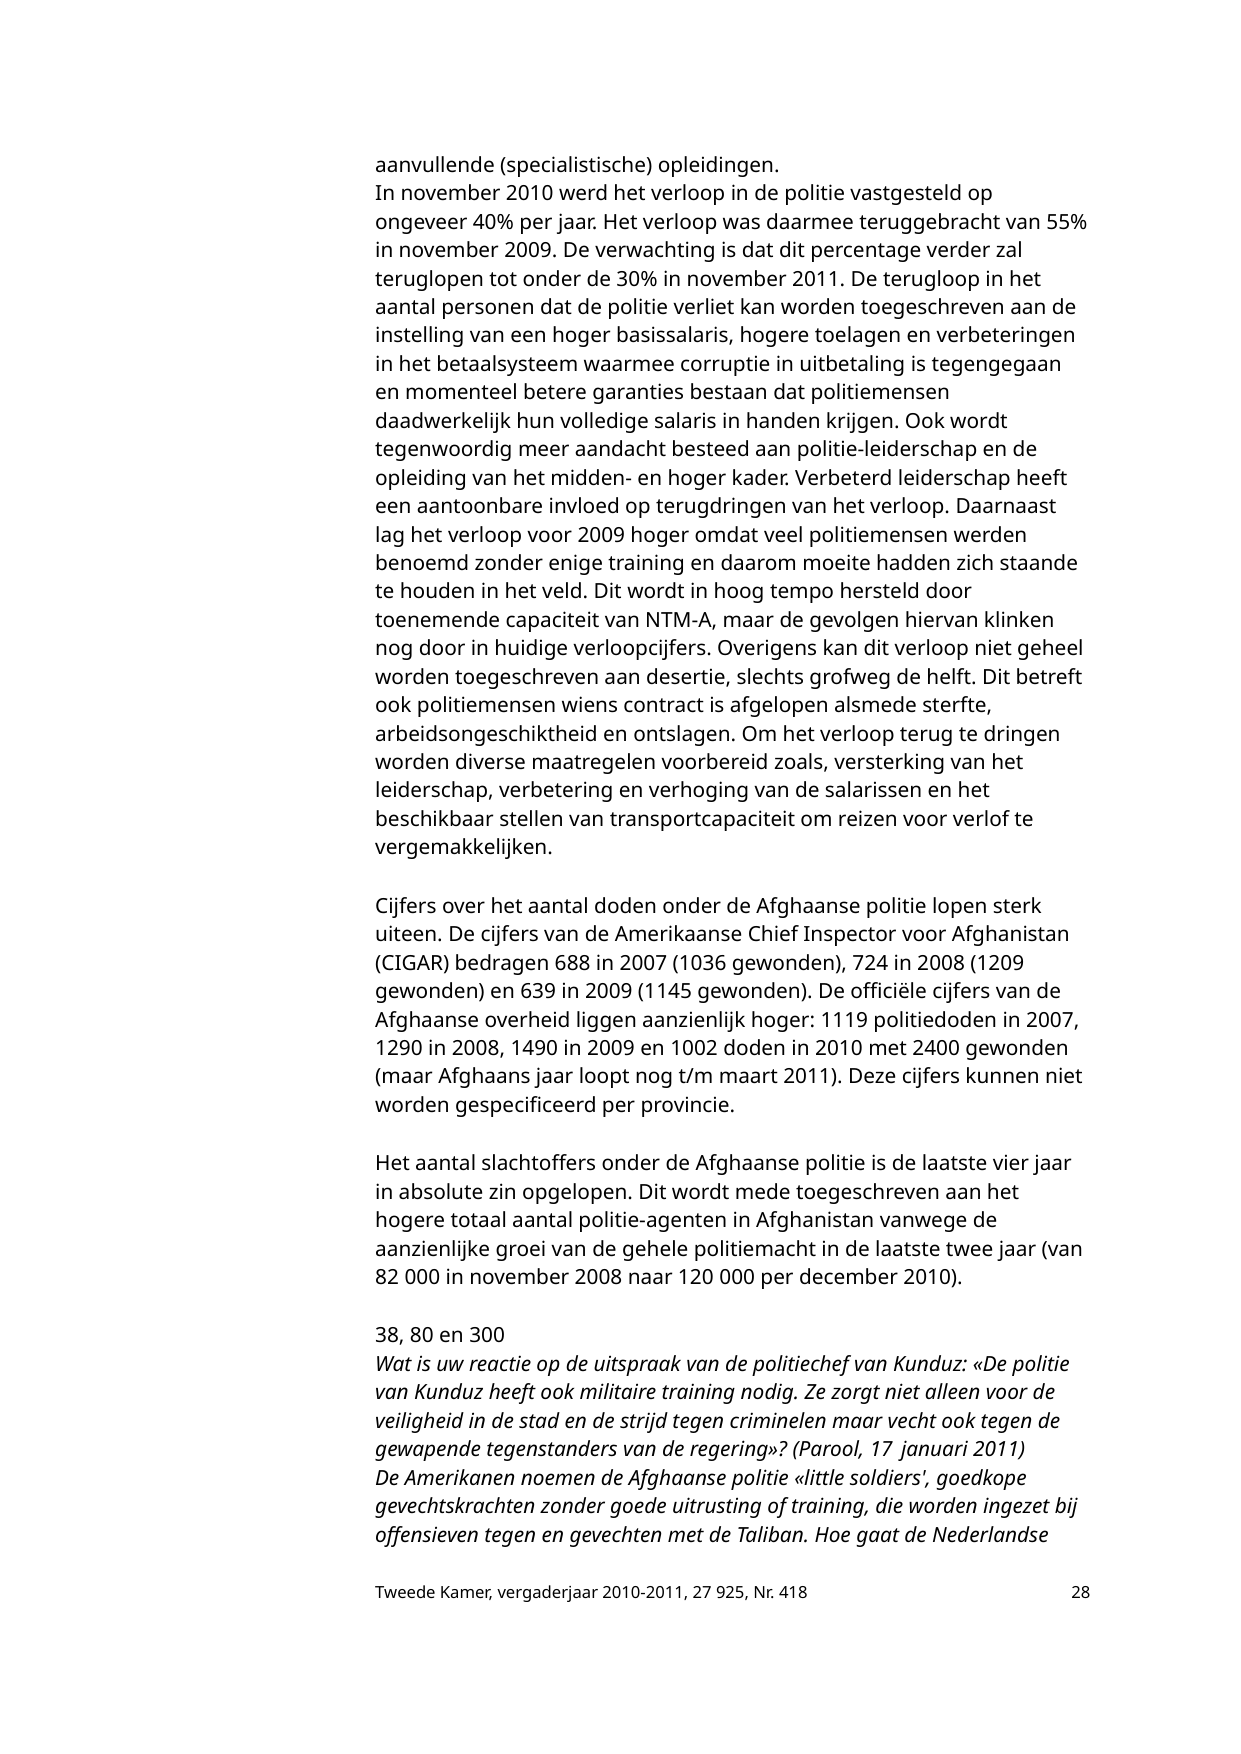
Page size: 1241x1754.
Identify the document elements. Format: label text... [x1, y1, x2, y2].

text Het aantal slachtoffers onder de Afghaanse politie is de laatste vier jaar in absolute zin opgelopen. Dit wordt mede toegeschreven aan het hogere totaal aantal politie-agenten in Afghanistan vanwege de aanzienlijke groei van de gehele politiemacht in de laatste twee jaar (van 82 000 in november 2008 naar 120 000 per december 2010). [375, 1148, 1090, 1291]
text Cijfers over het aantal doden onder de Afghaanse politie lopen sterk uiteen. De cijfers van de Amerikaanse Chief Inspector voor Afghanistan (CIGAR) bedragen 688 in 2007 (1036 gewonden), 724 in 2008 (1209 gewonden) en 639 in 2009 (1145 gewonden). De officiële cijfers van de Afghaanse overheid liggen aanzienlijk hoger: 1119 politiedoden in 2007, 1290 in 2008, 1490 in 2009 en 1002 doden in 2010 met 2400 gewonden (maar Afghaans jaar loopt nog t/m maart 2011). Deze cijfers kunnen niet worden gespecificeerd per provincie. [375, 891, 1090, 1118]
text Wat is uw reactie op de uitspraak van de politiechef van Kunduz: «De politie van Kunduz heeft ook militaire training nodig. Ze zorgt niet alleen voor de veiligheid in de stad en de strijd tegen criminelen maar vecht ook tegen de gewapende tegenstanders van de regering»? (Parool, 17 januari 2011) [375, 1349, 1090, 1463]
text In november 2010 werd het verloop in de politie vastgesteld op ongeveer 40% per jaar. Het verloop was daarmee teruggebracht van 55% in november 2009. De verwachting is dat dit percentage verder zal teruglopen tot onder de 30% in november 2011. De terugloop in het aantal personen dat de politie verliet kan worden toegeschreven aan de instelling van een hoger basissalaris, hogere toelagen en verbeteringen in het betaalsysteem waarmee corruptie in uitbetaling is tegengegaan en momenteel betere garanties bestaan dat politiemensen daadwerkelijk hun volledige salaris in handen krijgen. Ook wordt tegenwoordig meer aandacht besteed aan politie-leiderschap en de opleiding van het midden- en hoger kader. Verbeterd leiderschap heeft een aantoonbare invloed op terugdringen van het verloop. Daarnaast lag het verloop voor 2009 hoger omdat veel politiemensen werden benoemd zonder enige training en daarom moeite hadden zich staande te houden in het veld. Dit wordt in hoog tempo hersteld door toenemende capaciteit van NTM-A, maar de gevolgen hiervan klinken nog door in huidige verloopcijfers. Overigens kan dit verloop niet geheel worden toegeschreven aan desertie, slechts grofweg de helft. Dit betreft ook politiemensen wiens contract is afgelopen alsmede sterfte, arbeidsongeschiktheid en ontslagen. Om het verloop terug te dringen worden diverse maatregelen voorbereid zoals, versterking van het leiderschap, verbetering en verhoging van de salarissen en het beschikbaar stellen van transportcapaciteit om reizen voor verlof te vergemakkelijken. [375, 178, 1090, 861]
text 38, 80 en 300 [375, 1321, 1090, 1349]
text aanvullende (specialistische) opleidingen. [375, 150, 1090, 178]
text De Amerikanen noemen de Afghaanse politie «little soldiers', goedkope gevechtskrachten zonder goede uitrusting of training, die worden ingezet bij offensieven tegen en gevechten met de Taliban. Hoe gaat de Nederlandse [375, 1463, 1090, 1548]
